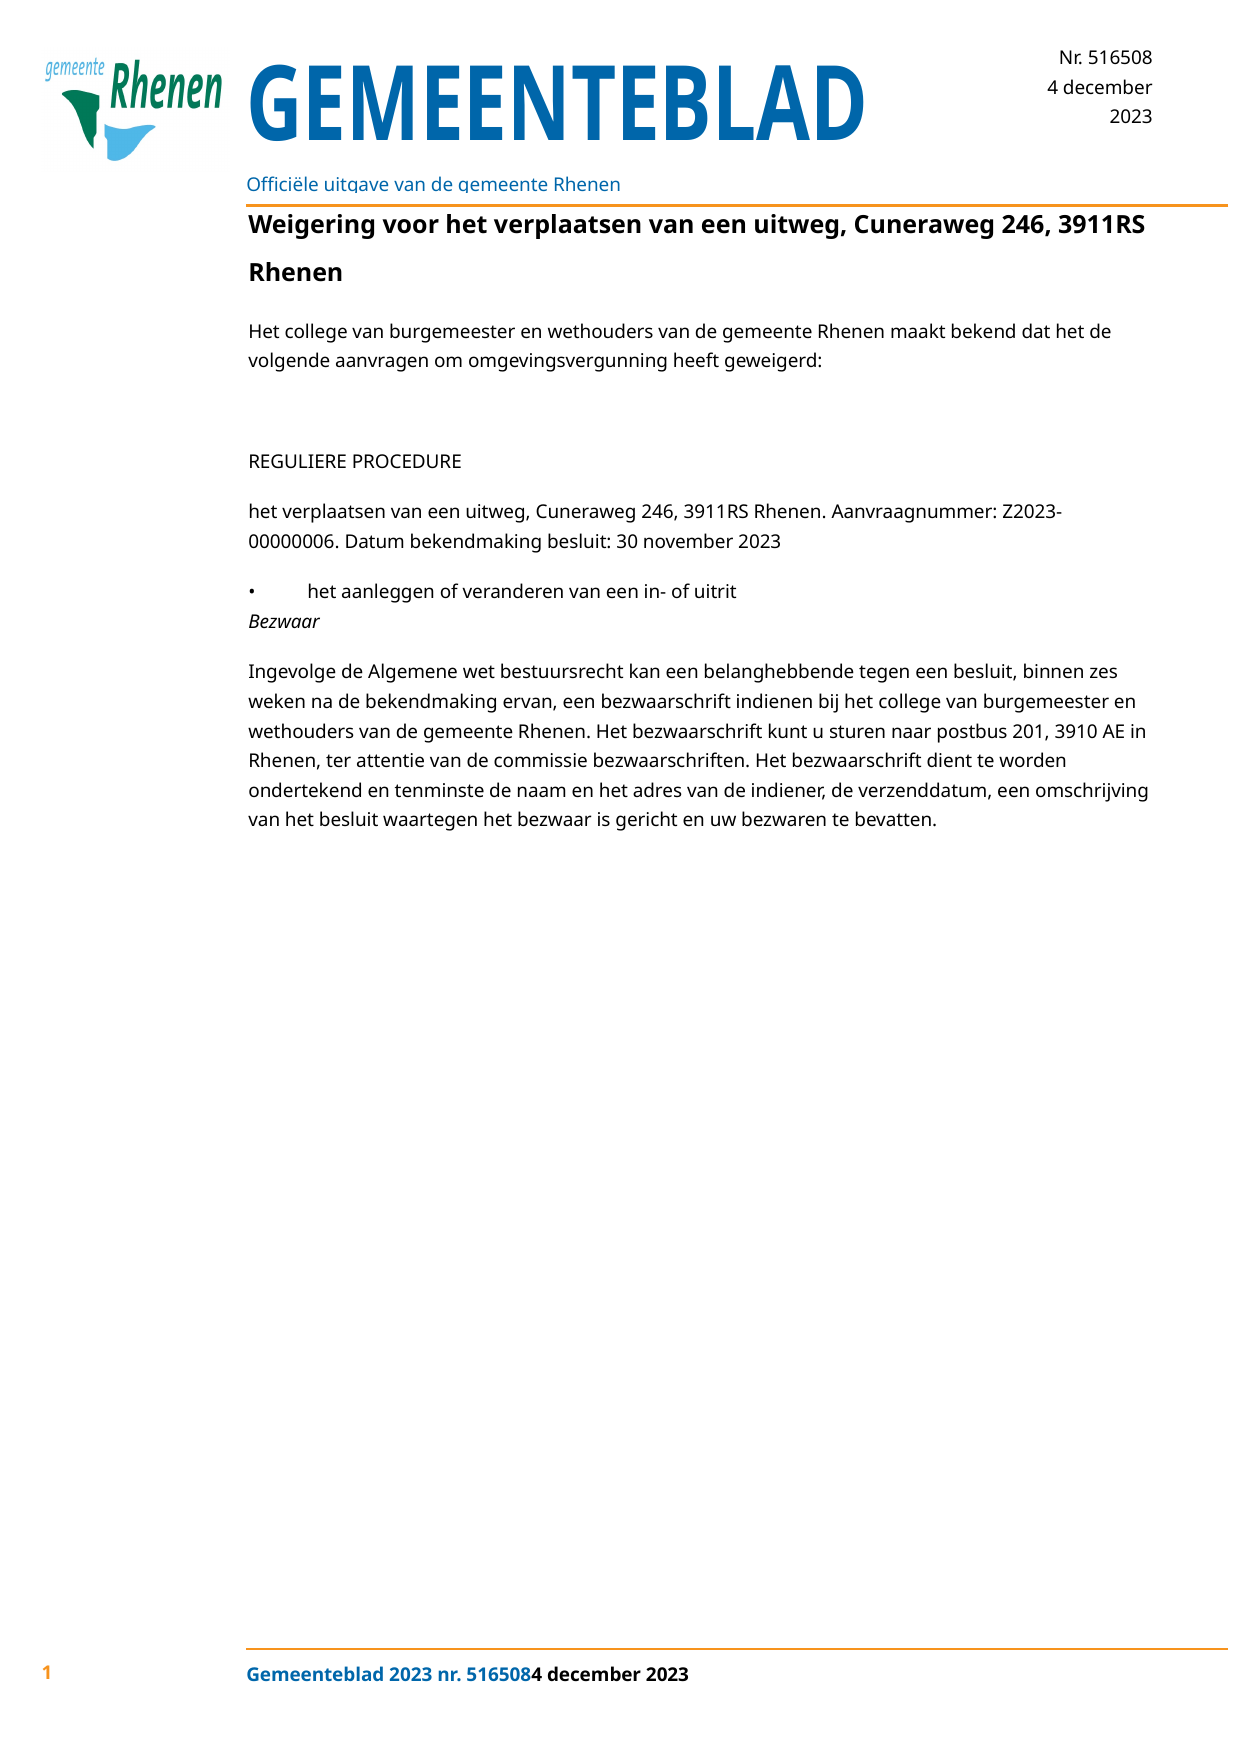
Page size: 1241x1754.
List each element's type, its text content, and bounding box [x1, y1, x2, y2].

list het aanleggen of veranderen van een in- of uitrit [248, 579, 1152, 604]
text REGULIERE PROCEDURE [248, 448, 1152, 474]
text het verplaatsen van een uitweg, Cuneraweg 246, 3911RS Rhenen. Aanvraagnummer: Z2023-00000006. Datum bekendmaking besluit: 30 november 2023 [248, 499, 1152, 554]
text Het college van burgemeester en wethouders van de gemeente Rhenen maakt bekend dat het de volgende aanvragen om omgevingsvergunning heeft geweigerd: [248, 318, 1152, 373]
picture [41, 47, 231, 172]
text Ingevolge de Algemene wet bestuursrecht kan een belanghebbende tegen een besluit, binnen zes weken na de bekendmaking ervan, een bezwaarschrift indienen bij het college van burgemeester en wethouders van de gemeente Rhenen. Het bezwaarschrift kunt u sturen naar postbus 201, 3910 AE in Rhenen, ter attentie van de commissie bezwaarschriften. Het bezwaarschrift dient te worden ondertekend en tenminste de naam en het adres van de indiener, de verzenddatum, een omschrijving van het besluit waartegen het bezwaar is gericht en uw bezwaren te bevatten. [248, 659, 1152, 832]
text Bezwaar [248, 608, 1152, 634]
text Weigering voor het verplaatsen van een uitweg, Cuneraweg 246, 3911RS Rhenen [248, 207, 1152, 288]
